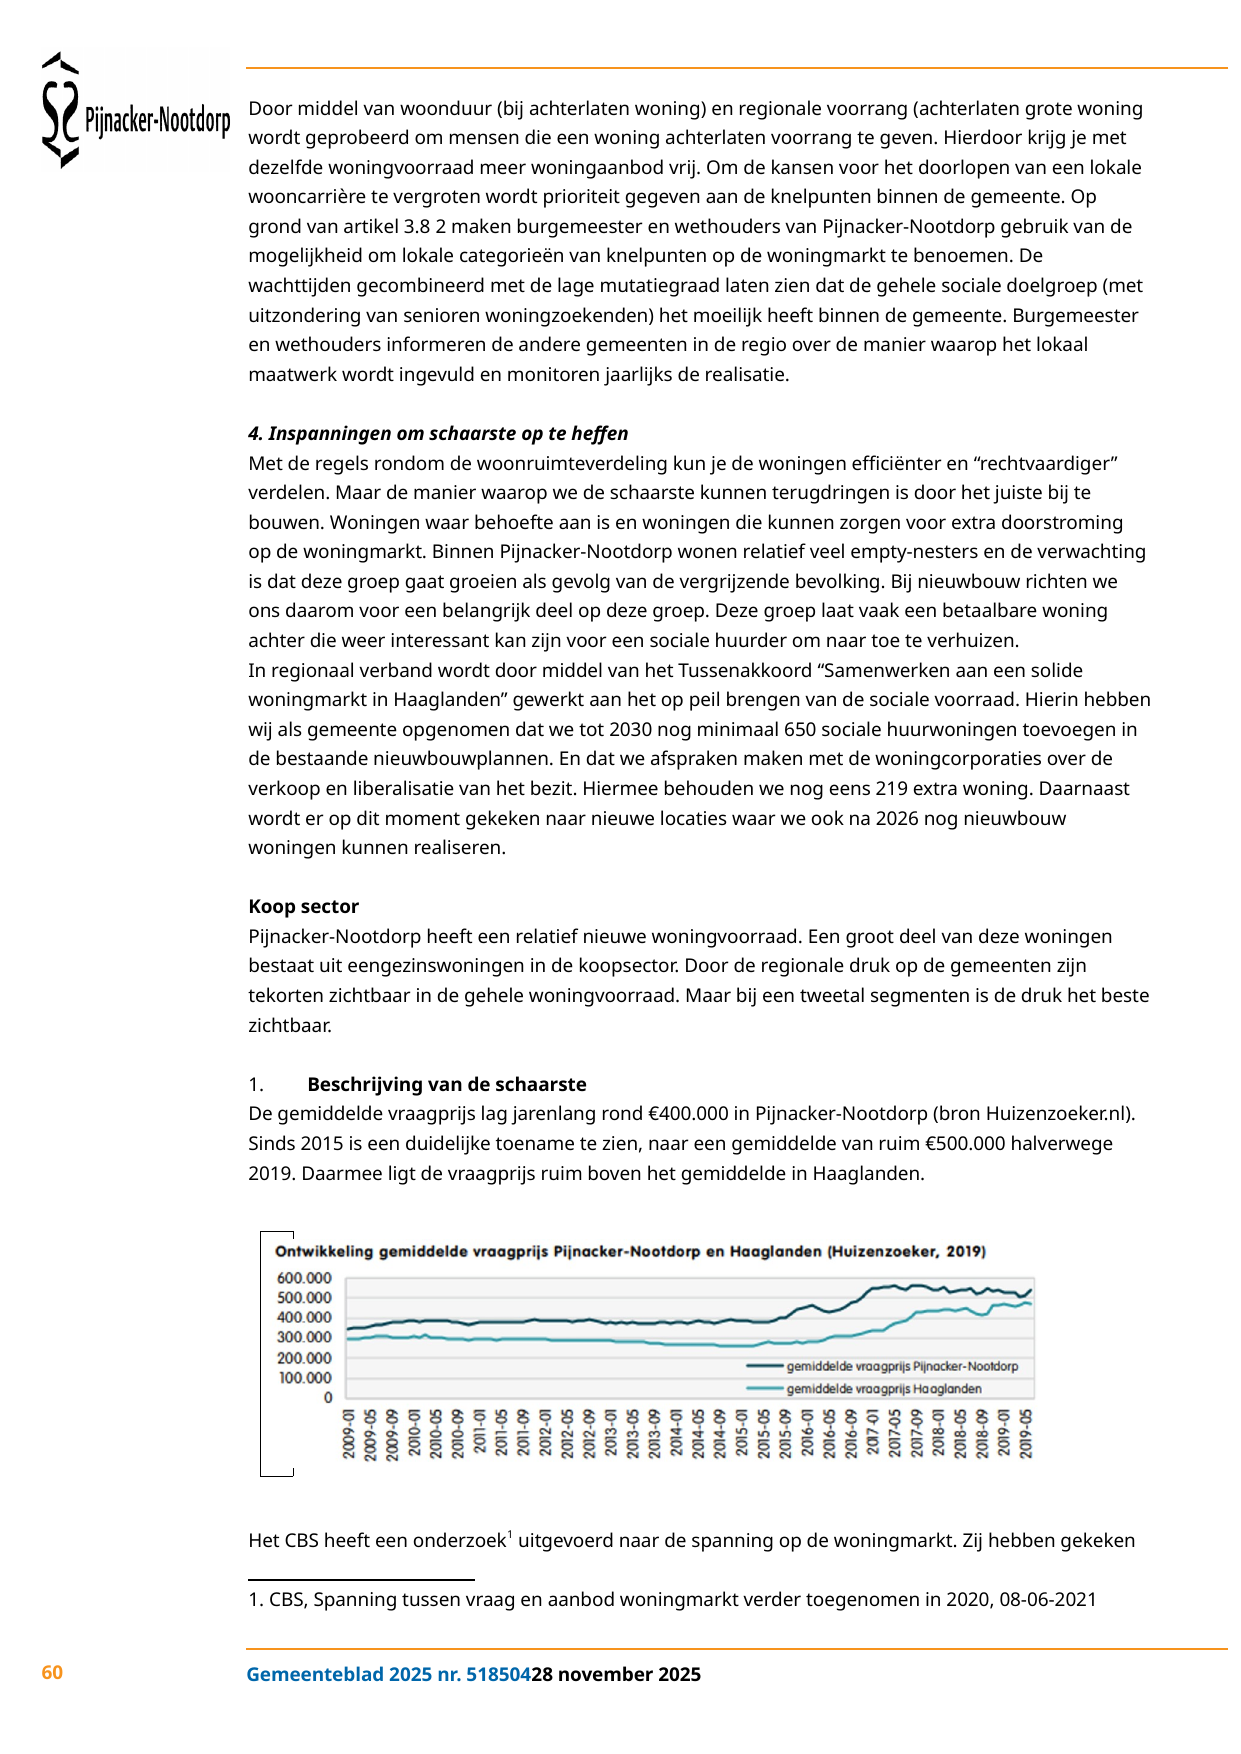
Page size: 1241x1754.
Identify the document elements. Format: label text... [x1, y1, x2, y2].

text In regionaal verband wordt door middel van het Tussenakkoord “Samenwerken aan een solide woningmarkt in Haaglanden” gewerkt aan het op peil brengen van de sociale voorraad. Hierin hebben wij als gemeente opgenomen dat we tot 2030 nog minimaal 650 sociale huurwoningen toevoegen in de bestaande nieuwbouwplannen. En dat we afspraken maken met de woningcorporaties over de verkoop en liberalisatie van het bezit. Hiermee behouden we nog eens 219 extra woning. Daarnaast wordt er op dit moment gekeken naar nieuwe locaties waar we ook na 2026 nog nieuwbouw woningen kunnen realiseren. [248, 657, 1152, 860]
text Met de regels rondom de woonruimteverdeling kun je de woningen efficiënter en “rechtvaardiger” verdelen. Maar de manier waarop we de schaarste kunnen terugdringen is door het juiste bij te bouwen. Woningen waar behoefte aan is en woningen die kunnen zorgen voor extra doorstroming op de woningmarkt. Binnen Pijnacker-Nootdorp wonen relatief veel empty-nesters en de verwachting is dat deze groep gaat groeien als gevolg van de vergrijzende bevolking. Bij nieuwbouw richten we ons daarom voor een belangrijk deel op deze groep. Deze groep laat vaak een betaalbare woning achter die weer interessant kan zijn voor een sociale huurder om naar toe te verhuizen. [248, 450, 1152, 653]
text . CBS, Spanning tussen vraag en aanbod woningmarkt verder toegenomen in 2020, 08-06-2021 [248, 1586, 1152, 1612]
text Koop sector [248, 893, 1152, 919]
text Het CBS heeft een onderzoek uitgevoerd naar de spanning op de woningmarkt. Zij hebben gekeken [248, 1527, 1152, 1553]
picture [268, 1239, 1155, 1468]
list Beschrijving van de schaarste [248, 1071, 1152, 1097]
text Pijnacker-Nootdorp heeft een relatief nieuwe woningvoorraad. Een groot deel van deze woningen bestaat uit eengezinswoningen in de koopsector. Door de regionale druk op de gemeenten zijn tekorten zichtbaar in de gehele woningvoorraad. Maar bij een tweetal segmenten is de druk het beste zichtbaar. [248, 923, 1152, 1038]
text De gemiddelde vraagprijs lag jarenlang rond €400.000 in Pijnacker-Nootdorp (bron Huizenzoeker.nl). Sinds 2015 is een duidelijke toename te zien, naar een gemiddelde van ruim €500.000 halverwege 2019. Daarmee ligt de vraagprijs ruim boven het gemiddelde in Haaglanden. [248, 1101, 1152, 1186]
text 4. Inspanningen om schaarste op te heffen [248, 420, 1152, 446]
text Door middel van woonduur (bij achterlaten woning) en regionale voorrang (achterlaten grote woning wordt geprobeerd om mensen die een woning achterlaten voorrang te geven. Hierdoor krijg je met dezelfde woningvoorraad meer woningaanbod vrij. Om de kansen voor het doorlopen van een lokale wooncarrière te vergroten wordt prioriteit gegeven aan de knelpunten binnen de gemeente. Op grond van artikel 3.8 2 maken burgemeester en wethouders van Pijnacker-Nootdorp gebruik van de mogelijkheid om lokale categorieën van knelpunten op de woningmarkt te benoemen. De wachttijden gecombineerd met de lage mutatiegraad laten zien dat de gehele sociale doelgroep (met uitzondering van senioren woningzoekenden) het moeilijk heeft binnen de gemeente. Burgemeester en wethouders informeren de andere gemeenten in de regio over de manier waarop het lokaal maatwerk wordt ingevuld en monitoren jaarlijks de realisatie. [248, 95, 1152, 387]
picture [41, 47, 231, 172]
